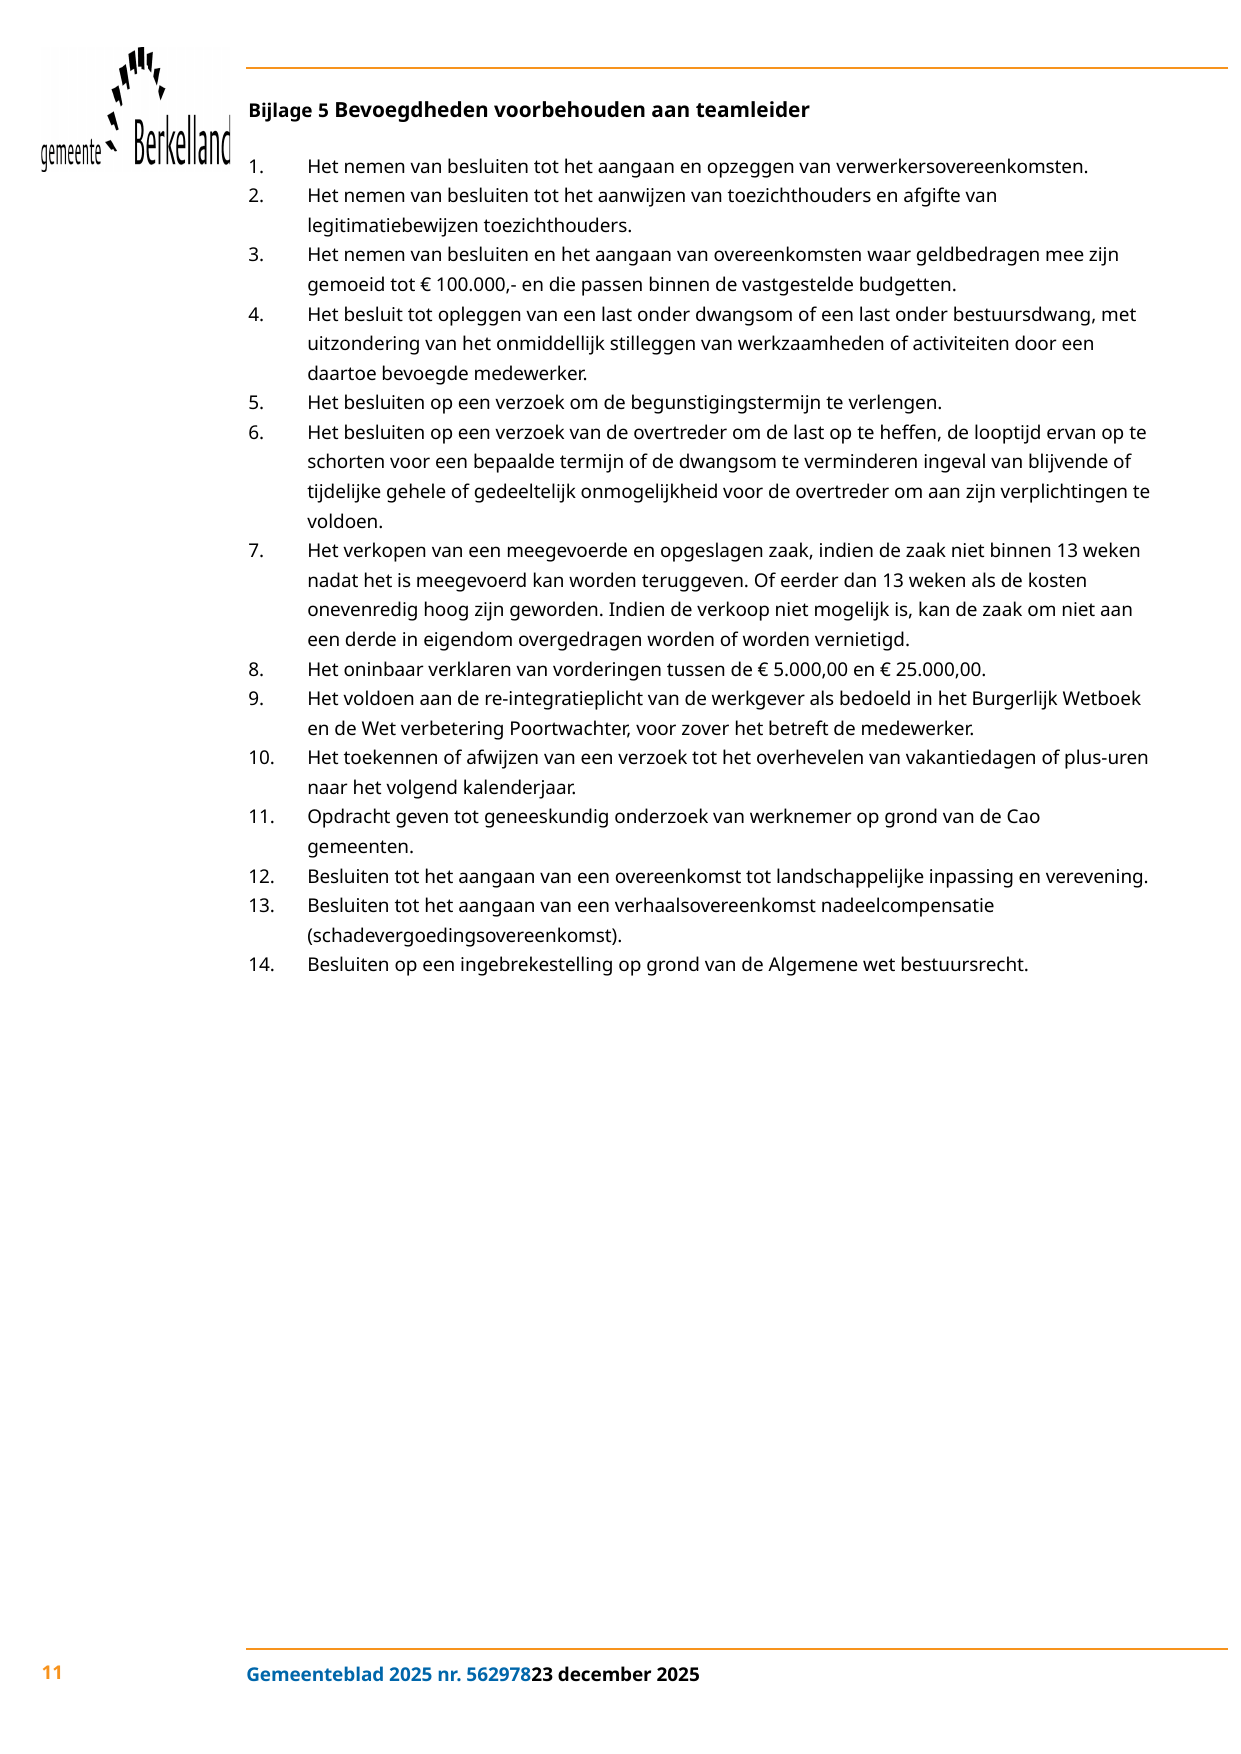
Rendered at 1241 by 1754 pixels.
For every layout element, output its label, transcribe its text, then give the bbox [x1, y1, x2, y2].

list Het besluiten op een verzoek van de overtreder om de last op te heffen, de looptijd ervan op te schorten voor een bepaalde termijn of de dwangsom te verminderen ingeval van blijvende of tijdelijke gehele of gedeeltelijk onmogelijkheid voor de overtreder om aan zijn verplichtingen te voldoen. [248, 419, 1152, 534]
list Het besluit tot opleggen van een last onder dwangsom of een last onder bestuursdwang, met uitzondering van het onmiddellijk stilleggen van werkzaamheden of activiteiten door een daartoe bevoegde medewerker. [248, 301, 1152, 386]
list Opdracht geven tot geneeskundig onderzoek van werknemer op grond van de Cao gemeenten. [248, 804, 1152, 859]
list Het voldoen aan de re-integratieplicht van de werkgever als bedoeld in het Burgerlijk Wetboek en de Wet verbetering Poortwachter, voor zover het betreft de medewerker. [248, 685, 1152, 741]
picture [41, 47, 231, 172]
list Het oninbaar verklaren van vorderingen tussen de € 5.000,00 en € 25.000,00. [248, 656, 1152, 682]
list Het toekennen of afwijzen van een verzoek tot het overhevelen van vakantiedagen of plus-uren naar het volgend kalenderjaar. [248, 744, 1152, 800]
list Besluiten op een ingebrekestelling op grond van de Algemene wet bestuursrecht. [248, 952, 1152, 977]
list Het nemen van besluiten tot het aangaan en opzeggen van verwerkersovereenkomsten. [248, 153, 1152, 179]
text Bijlage 5 Bevoegdheden voorbehouden aan teamleider [248, 95, 1152, 123]
list Het verkopen van een meegevoerde en opgeslagen zaak, indien de zaak niet binnen 13 weken nadat het is meegevoerd kan worden teruggeven. Of eerder dan 13 weken als de kosten onevenredig hoog zijn geworden. Indien de verkoop niet mogelijk is, kan de zaak om niet aan een derde in eigendom overgedragen worden of worden vernietigd. [248, 537, 1152, 652]
list Besluiten tot het aangaan van een overeenkomst tot landschappelijke inpassing en verevening. [248, 863, 1152, 889]
list Het nemen van besluiten tot het aanwijzen van toezichthouders en afgifte van legitimatiebewijzen toezichthouders. [248, 182, 1152, 238]
list Het besluiten op een verzoek om de begunstigingstermijn te verlengen. [248, 389, 1152, 415]
list Het nemen van besluiten en het aangaan van overeenkomsten waar geldbedragen mee zijn gemoeid tot € 100.000,- en die passen binnen de vastgestelde budgetten. [248, 242, 1152, 297]
list Besluiten tot het aangaan van een verhaalsovereenkomst nadeelcompensatie (schadevergoedingsovereenkomst). [248, 892, 1152, 948]
